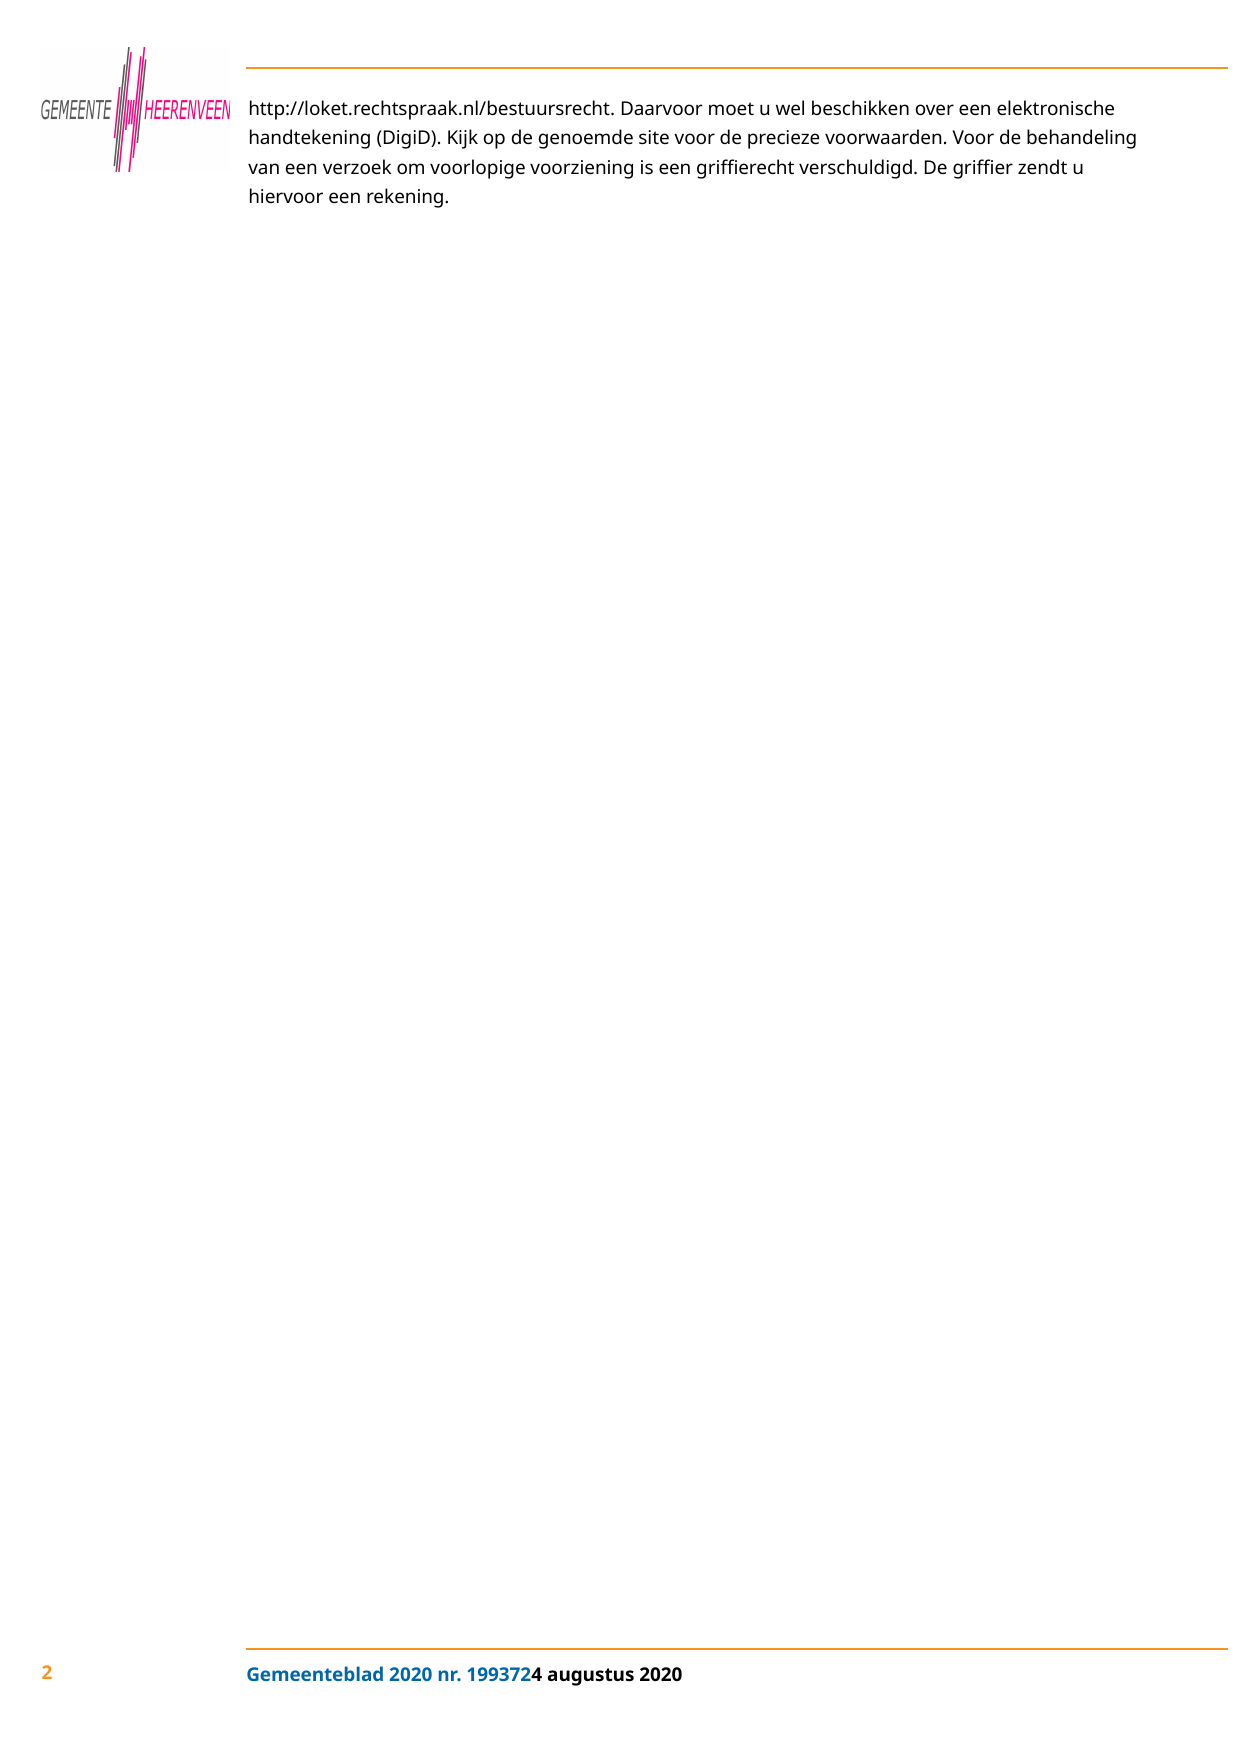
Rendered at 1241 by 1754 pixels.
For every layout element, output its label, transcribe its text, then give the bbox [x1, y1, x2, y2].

picture [41, 47, 231, 172]
text http://loket.rechtspraak.nl/bestuursrecht. Daarvoor moet u wel beschikken over een elektronische handtekening (DigiD). Kijk op de genoemde site voor de precieze voorwaarden. Voor de behandeling van een verzoek om voorlopige voorziening is een griffierecht verschuldigd. De griffier zendt u hiervoor een rekening. [248, 95, 1152, 209]
